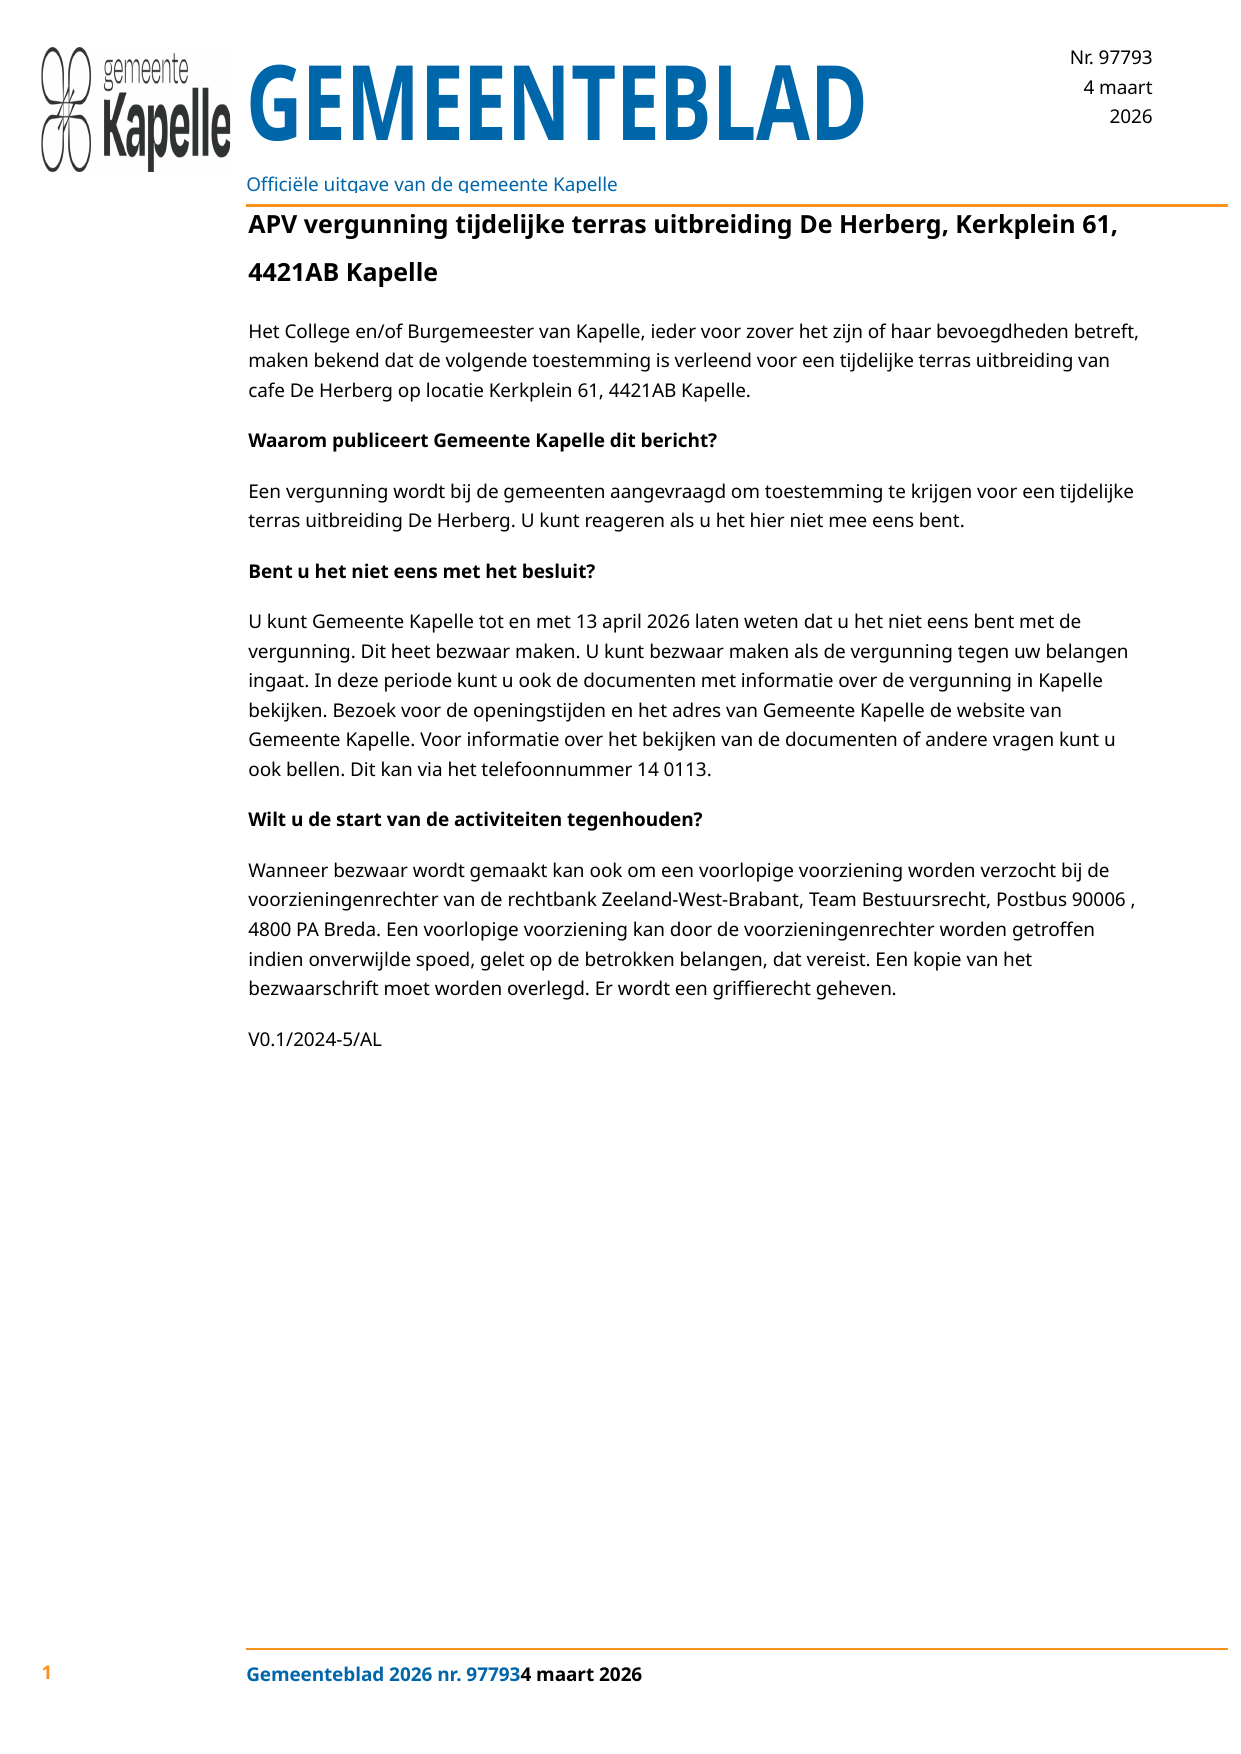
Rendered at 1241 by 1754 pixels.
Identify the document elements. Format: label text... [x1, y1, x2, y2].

text Een vergunning wordt bij de gemeenten aangevraagd om toestemming te krijgen voor een tijdelijke terras uitbreiding De Herberg. U kunt reageren als u het hier niet mee eens bent. [248, 478, 1152, 533]
text APV vergunning tijdelijke terras uitbreiding De Herberg, Kerkplein 61, 4421AB Kapelle [248, 207, 1152, 288]
text V0.1/2024-5/AL [248, 1026, 1152, 1052]
text Wanneer bezwaar wordt gemaakt kan ook om een voorlopige voorziening worden verzocht bij de voorzieningenrechter van de rechtbank Zeeland-West-Brabant, Team Bestuursrecht, Postbus 90006 , 4800 PA Breda. Een voorlopige voorziening kan door de voorzieningenrechter worden getroffen indien onverwijlde spoed, gelet op de betrokken belangen, dat vereist. Een kopie van het bezwaarschrift moet worden overlegd. Er wordt een griffierecht geheven. [248, 857, 1152, 1001]
text Waarom publiceert Gemeente Kapelle dit bericht? [248, 427, 1152, 453]
text U kunt Gemeente Kapelle tot en met 13 april 2026 laten weten dat u het niet eens bent met de vergunning. Dit heet bezwaar maken. U kunt bezwaar maken als de vergunning tegen uw belangen ingaat. In deze periode kunt u ook de documenten met informatie over de vergunning in Kapelle bekijken. Bezoek voor de openingstijden en het adres van Gemeente Kapelle de website van Gemeente Kapelle. Voor informatie over het bekijken van de documenten of andere vragen kunt u ook bellen. Dit kan via het telefoonnummer 14 0113. [248, 608, 1152, 782]
text Het College en/of Burgemeester van Kapelle, ieder voor zover het zijn of haar bevoegdheden betreft, maken bekend dat de volgende toestemming is verleend voor een tijdelijke terras uitbreiding van cafe De Herberg op locatie Kerkplein 61, 4421AB Kapelle. [248, 318, 1152, 403]
text Bent u het niet eens met het besluit? [248, 558, 1152, 584]
text Wilt u de start van de activiteiten tegenhouden? [248, 807, 1152, 832]
picture [41, 47, 231, 172]
